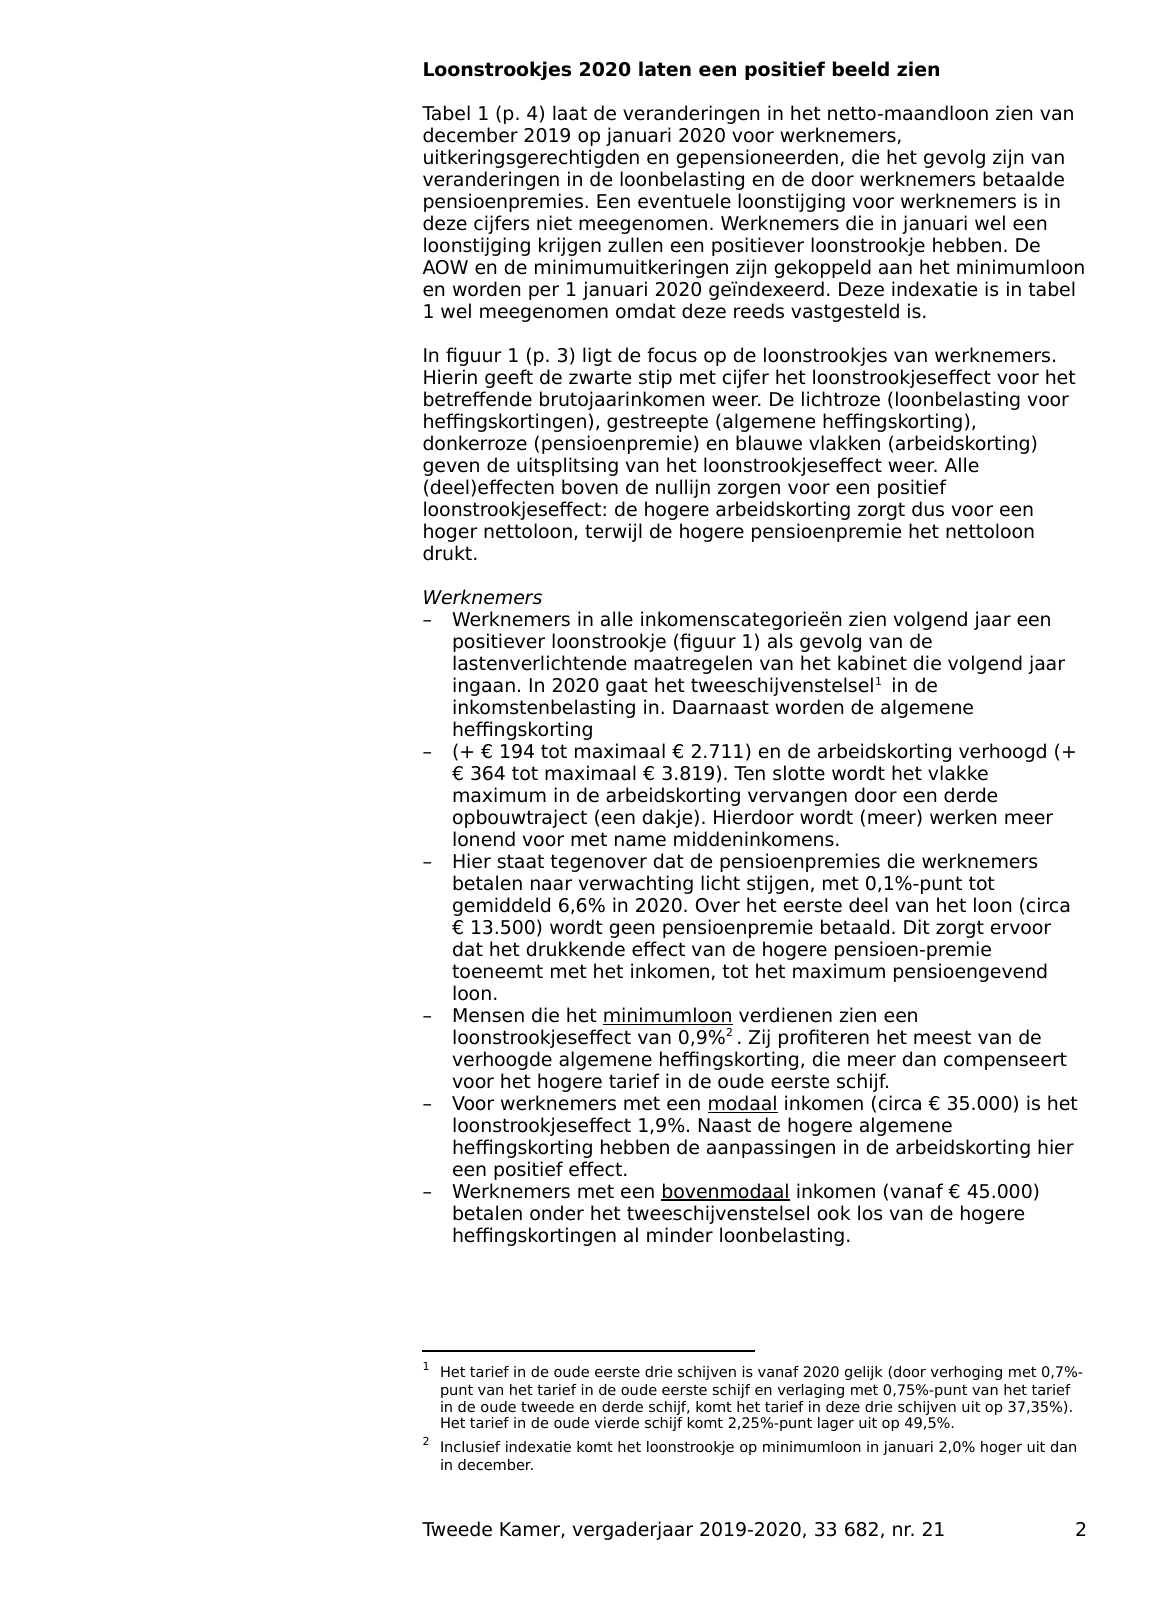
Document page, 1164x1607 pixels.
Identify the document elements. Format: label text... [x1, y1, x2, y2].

text – (+ € 194 tot maximaal € 2.711) en de arbeidskorting verhoogd (+ € 364 tot maximaal € 3.819). Ten slotte wordt het vlakke maximum in de arbeidskorting vervangen door een derde opbouwtraject (een dakje). Hierdoor wordt (meer) werken meer lonend voor met name middeninkomens. [422, 741, 1087, 851]
text In figuur 1 (p. 3) ligt de focus op de loonstrookjes van werknemers. Hierin geeft de zwarte stip met cijfer het loonstrookjeseffect voor het betreffende brutojaarinkomen weer. De lichtroze (loonbelasting voor heffingskortingen), gestreepte (algemene heffingskorting), donkerroze (pensioenpremie) en blauwe vlakken (arbeidskorting) geven de uitsplitsing van het loonstrookjeseffect weer. Alle (deel)effecten boven de nullijn zorgen voor een positief loonstrookjeseffect: de hogere arbeidskorting zorgt dus voor een hoger nettoloon, terwijl de hogere pensioenpremie het nettoloon drukt. [422, 345, 1087, 565]
text – Hier staat tegenover dat de pensioenpremies die werknemers betalen naar verwachting licht stijgen, met 0,1%-punt tot gemiddeld 6,6% in 2020. Over het eerste deel van het loon (circa € 13.500) wordt geen pensioenpremie betaald. Dit zorgt ervoor dat het drukkende effect van de hogere pensioen-premie toeneemt met het inkomen, tot het maximum pensioengevend loon. [422, 851, 1087, 1005]
text Tabel 1 (p. 4) laat de veranderingen in het netto-maandloon zien van december 2019 op januari 2020 voor werknemers, uitkeringsgerechtigden en gepensioneerden, die het gevolg zijn van veranderingen in de loonbelasting en de door werknemers betaalde pensioenpremies. Een eventuele loonstijging voor werknemers is in deze cijfers niet meegenomen. Werknemers die in januari wel een loonstijging krijgen zullen een positiever loonstrookje hebben. De AOW en de minimumuitkeringen zijn gekoppeld aan het minimumloon en worden per 1 januari 2020 geïndexeerd. Deze indexatie is in tabel 1 wel meegenomen omdat deze reeds vastgesteld is. [422, 103, 1087, 323]
text – Voor werknemers met een modaal inkomen (circa € 35.000) is het loonstrookjeseffect 1,9%. Naast de hogere algemene heffingskorting hebben de aanpassingen in de arbeidskorting hier een positief effect. [422, 1093, 1087, 1181]
text – Werknemers met een bovenmodaal inkomen (vanaf € 45.000) betalen onder het tweeschijvenstelsel ook los van de hogere heffingskortingen al minder loonbelasting. [422, 1181, 1087, 1247]
text Het tarief in de oude eerste drie schijven is vanaf 2020 gelijk (door verhoging met 0,7%-punt van het tarief in de oude eerste schijf en verlaging met 0,75%-punt van het tarief in de oude tweede en derde schijf, komt het tarief in deze drie schijven uit op 37,35%). Het tarief in de oude vierde schijf komt 2,25%-punt lager uit op 49,5%. [422, 1360, 1087, 1432]
subtitle Werknemers [422, 587, 1087, 609]
text Inclusief indexatie komt het loonstrookje op minimumloon in januari 2,0% hoger uit dan in december. [422, 1435, 1087, 1474]
text – Mensen die het minimumloon verdienen zien een loonstrookjeseffect van 0,9%. Zij profiteren het meest van de verhoogde algemene heffingskorting, die meer dan compenseert voor het hogere tarief in de oude eerste schijf. [422, 1005, 1087, 1093]
subtitle Loonstrookjes 2020 laten een positief beeld zien [422, 59, 1087, 81]
text – Werknemers in alle inkomenscategorieën zien volgend jaar een positiever loonstrookje (figuur 1) als gevolg van de lastenverlichtende maatregelen van het kabinet die volgend jaar ingaan. In 2020 gaat het tweeschijvenstelsel in de inkomstenbelasting in. Daarnaast worden de algemene heffingskorting [422, 609, 1087, 741]
